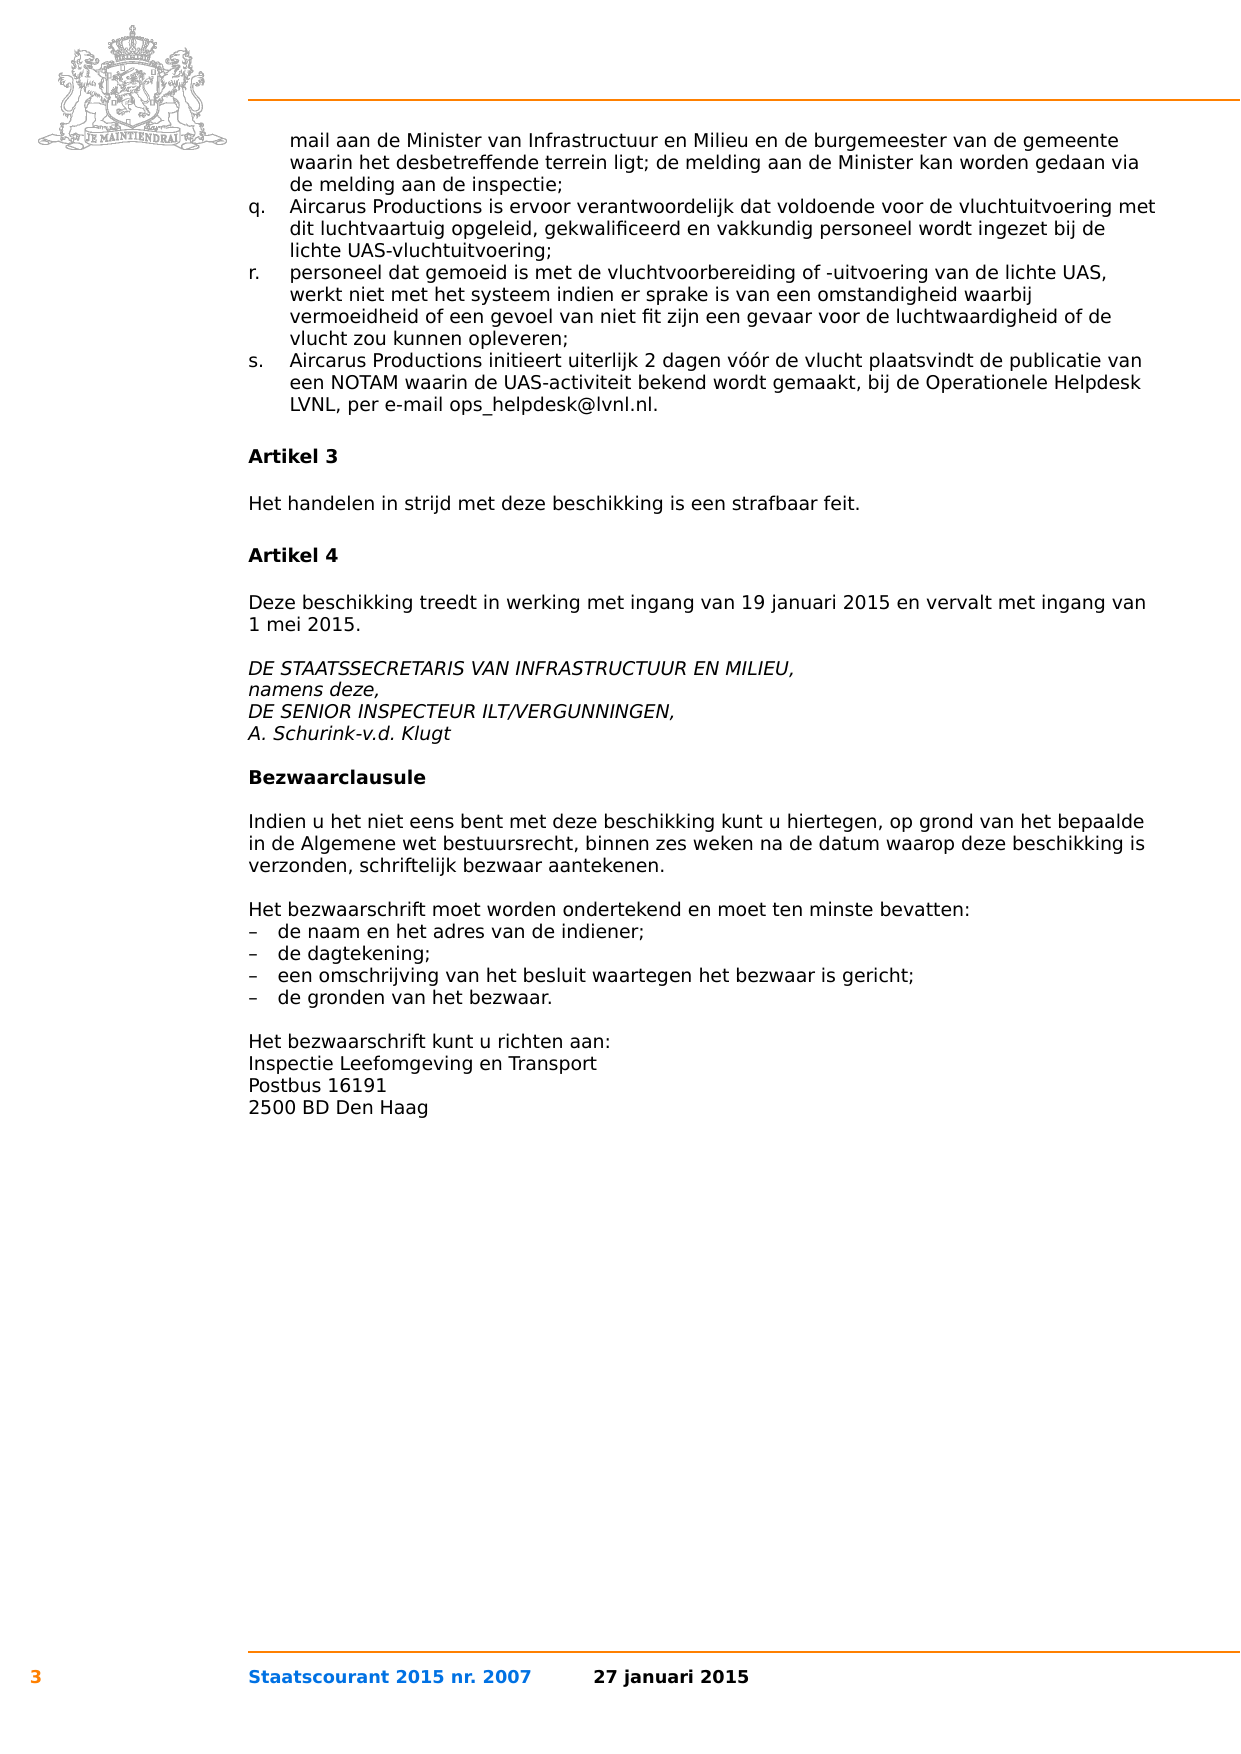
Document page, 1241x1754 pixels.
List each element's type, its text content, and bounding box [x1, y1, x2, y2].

text r. personeel dat gemoeid is met de vluchtvoorbereiding of -uitvoering van de lichte UAS, werkt niet met het systeem indien er sprake is van een omstandigheid waarbij vermoeidheid of een gevoel van niet fit zijn een gevaar voor de luchtwaardigheid of de vlucht zou kunnen opleveren; [248, 262, 1163, 350]
text 2500 BD Den Haag [248, 1097, 1163, 1118]
text mail aan de Minister van Infrastructuur en Milieu en de burgemeester van de gemeente waarin het desbetreffende terrein ligt; de melding aan de Minister kan worden gedaan via de melding aan de inspectie; [248, 130, 1163, 196]
text Indien u het niet eens bent met deze beschikking kunt u hiertegen, op grond van het bepaalde in de Algemene wet bestuursrecht, binnen zes weken na de datum waarop deze beschikking is verzonden, schriftelijk bezwaar aantekenen. [248, 811, 1163, 877]
subtitle Artikel 4 [248, 544, 1163, 567]
text – de naam en het adres van de indiener; [248, 921, 1163, 943]
subtitle Artikel 3 [248, 446, 1163, 468]
text q. Aircarus Productions is ervoor verantwoordelijk dat voldoende voor de vluchtuitvoering met dit luchtvaartuig opgeleid, gekwalificeerd en vakkundig personeel wordt ingezet bij de lichte UAS-vluchtuitvoering; [248, 196, 1163, 262]
text Het bezwaarschrift kunt u richten aan: [248, 1031, 1163, 1053]
text – de gronden van het bezwaar. [248, 987, 1163, 1009]
text Het handelen in strijd met deze beschikking is een strafbaar feit. [248, 493, 1163, 514]
text DE STAATSSECRETARIS VAN INFRASTRUCTUUR EN MILIEU, namens deze, DE SENIOR INSPECTEUR ILT/VERGUNNINGEN, A. Schurink-v.d. Klugt [248, 657, 1163, 745]
text Bezwaarclausule [248, 767, 1163, 789]
text Het bezwaarschrift moet worden ondertekend en moet ten minste bevatten: [248, 899, 1163, 921]
text – de dagtekening; [248, 943, 1163, 965]
text Postbus 16191 [248, 1074, 1163, 1097]
text Inspectie Leefomgeving en Transport [248, 1053, 1163, 1074]
text s. Aircarus Productions initieert uiterlijk 2 dagen vóór de vlucht plaatsvindt de publicatie van een NOTAM waarin de UAS-activiteit bekend wordt gemaakt, bij de Operationele Helpdesk LVNL, per e-mail ops_helpdesk@lvnl.nl. [248, 350, 1163, 416]
picture [38, 25, 227, 150]
text Deze beschikking treedt in werking met ingang van 19 januari 2015 en vervalt met ingang van 1 mei 2015. [248, 592, 1163, 636]
text – een omschrijving van het besluit waartegen het bezwaar is gericht; [248, 965, 1163, 987]
